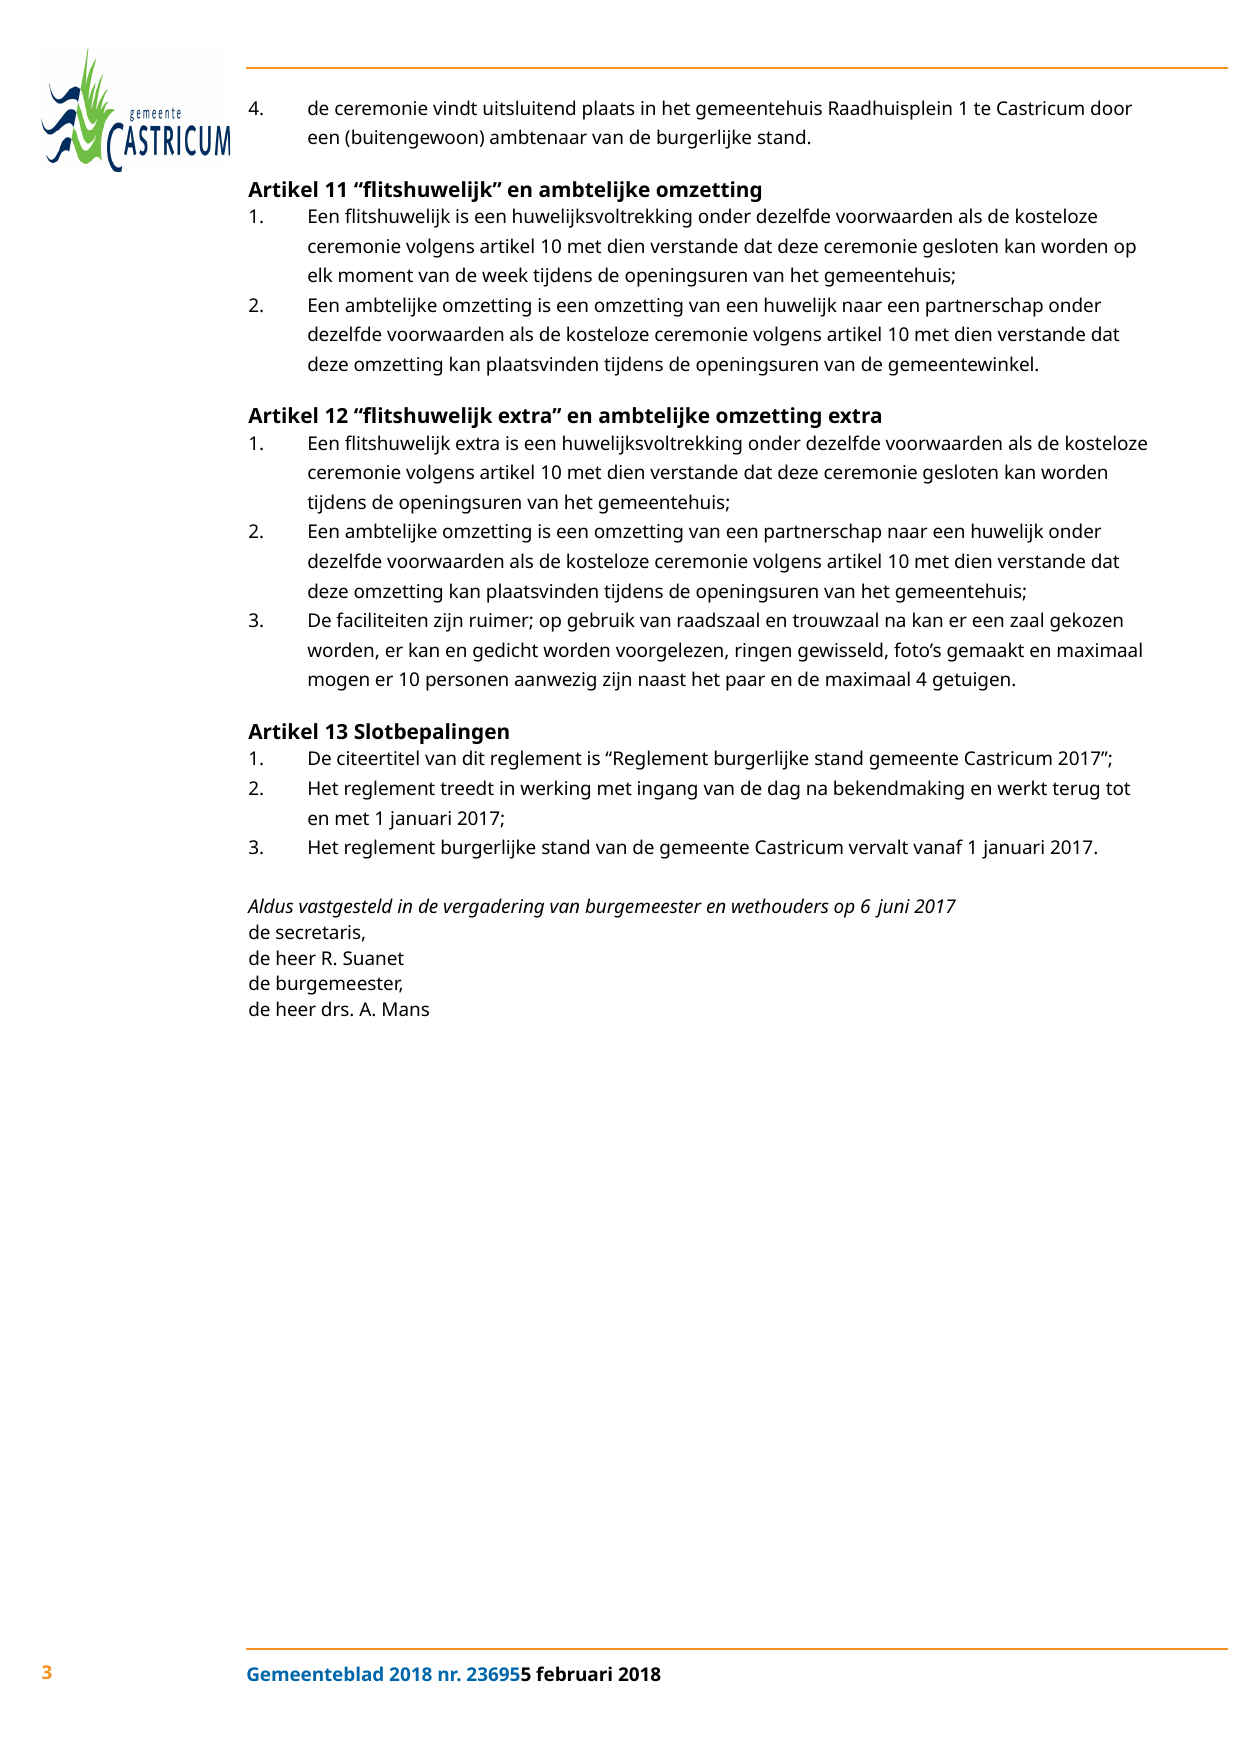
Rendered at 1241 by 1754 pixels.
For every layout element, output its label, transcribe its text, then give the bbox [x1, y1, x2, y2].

list Een ambtelijke omzetting is een omzetting van een partnerschap naar een huwelijk onder dezelfde voorwaarden als de kosteloze ceremonie volgens artikel 10 met dien verstande dat deze omzetting kan plaatsvinden tijdens de openingsuren van het gemeentehuis; [248, 519, 1152, 604]
text de heer R. Suanet [248, 945, 1152, 971]
list Een flitshuwelijk extra is een huwelijksvoltrekking onder dezelfde voorwaarden als de kosteloze ceremonie volgens artikel 10 met dien verstande dat deze ceremonie gesloten kan worden tijdens de openingsuren van het gemeentehuis; [248, 430, 1152, 515]
list Een ambtelijke omzetting is een omzetting van een huwelijk naar een partnerschap onder dezelfde voorwaarden als de kosteloze ceremonie volgens artikel 10 met dien verstande dat deze omzetting kan plaatsvinden tijdens de openingsuren van de gemeentewinkel. [248, 292, 1152, 377]
list Een flitshuwelijk is een huwelijksvoltrekking onder dezelfde voorwaarden als de kosteloze ceremonie volgens artikel 10 met dien verstande dat deze ceremonie gesloten kan worden op elk moment van de week tijdens de openingsuren van het gemeentehuis; [248, 203, 1152, 288]
list De citeertitel van dit reglement is “Reglement burgerlijke stand gemeente Castricum 2017”; [248, 746, 1152, 771]
text Artikel 12 “flitshuwelijk extra” en ambtelijke omzetting extra [248, 402, 1152, 430]
list Het reglement burgerlijke stand van de gemeente Castricum vervalt vanaf 1 januari 2017. [248, 834, 1152, 860]
list Het reglement treedt in werking met ingang van de dag na bekendmaking en werkt terug tot en met 1 januari 2017; [248, 775, 1152, 830]
text de heer drs. A. Mans [248, 996, 1152, 1022]
text de burgemeester, [248, 971, 1152, 996]
list de ceremonie vindt uitsluitend plaats in het gemeentehuis Raadhuisplein 1 te Castricum door een (buitengewoon) ambtenaar van de burgerlijke stand. [248, 95, 1152, 150]
text de secretaris, [248, 919, 1152, 945]
text Artikel 13 Slotbepalingen [248, 717, 1152, 746]
text Artikel 11 “flitshuwelijk” en ambtelijke omzetting [248, 175, 1152, 203]
picture [41, 47, 231, 172]
text Aldus vastgesteld in de vergadering van burgemeester en wethouders op 6 juni 2017 [248, 893, 1152, 919]
list De faciliteiten zijn ruimer; op gebruik van raadszaal en trouwzaal na kan er een zaal gekozen worden, er kan en gedicht worden voorgelezen, ringen gewisseld, foto’s gemaakt en maximaal mogen er 10 personen aanwezig zijn naast het paar en de maximaal 4 getuigen. [248, 607, 1152, 692]
